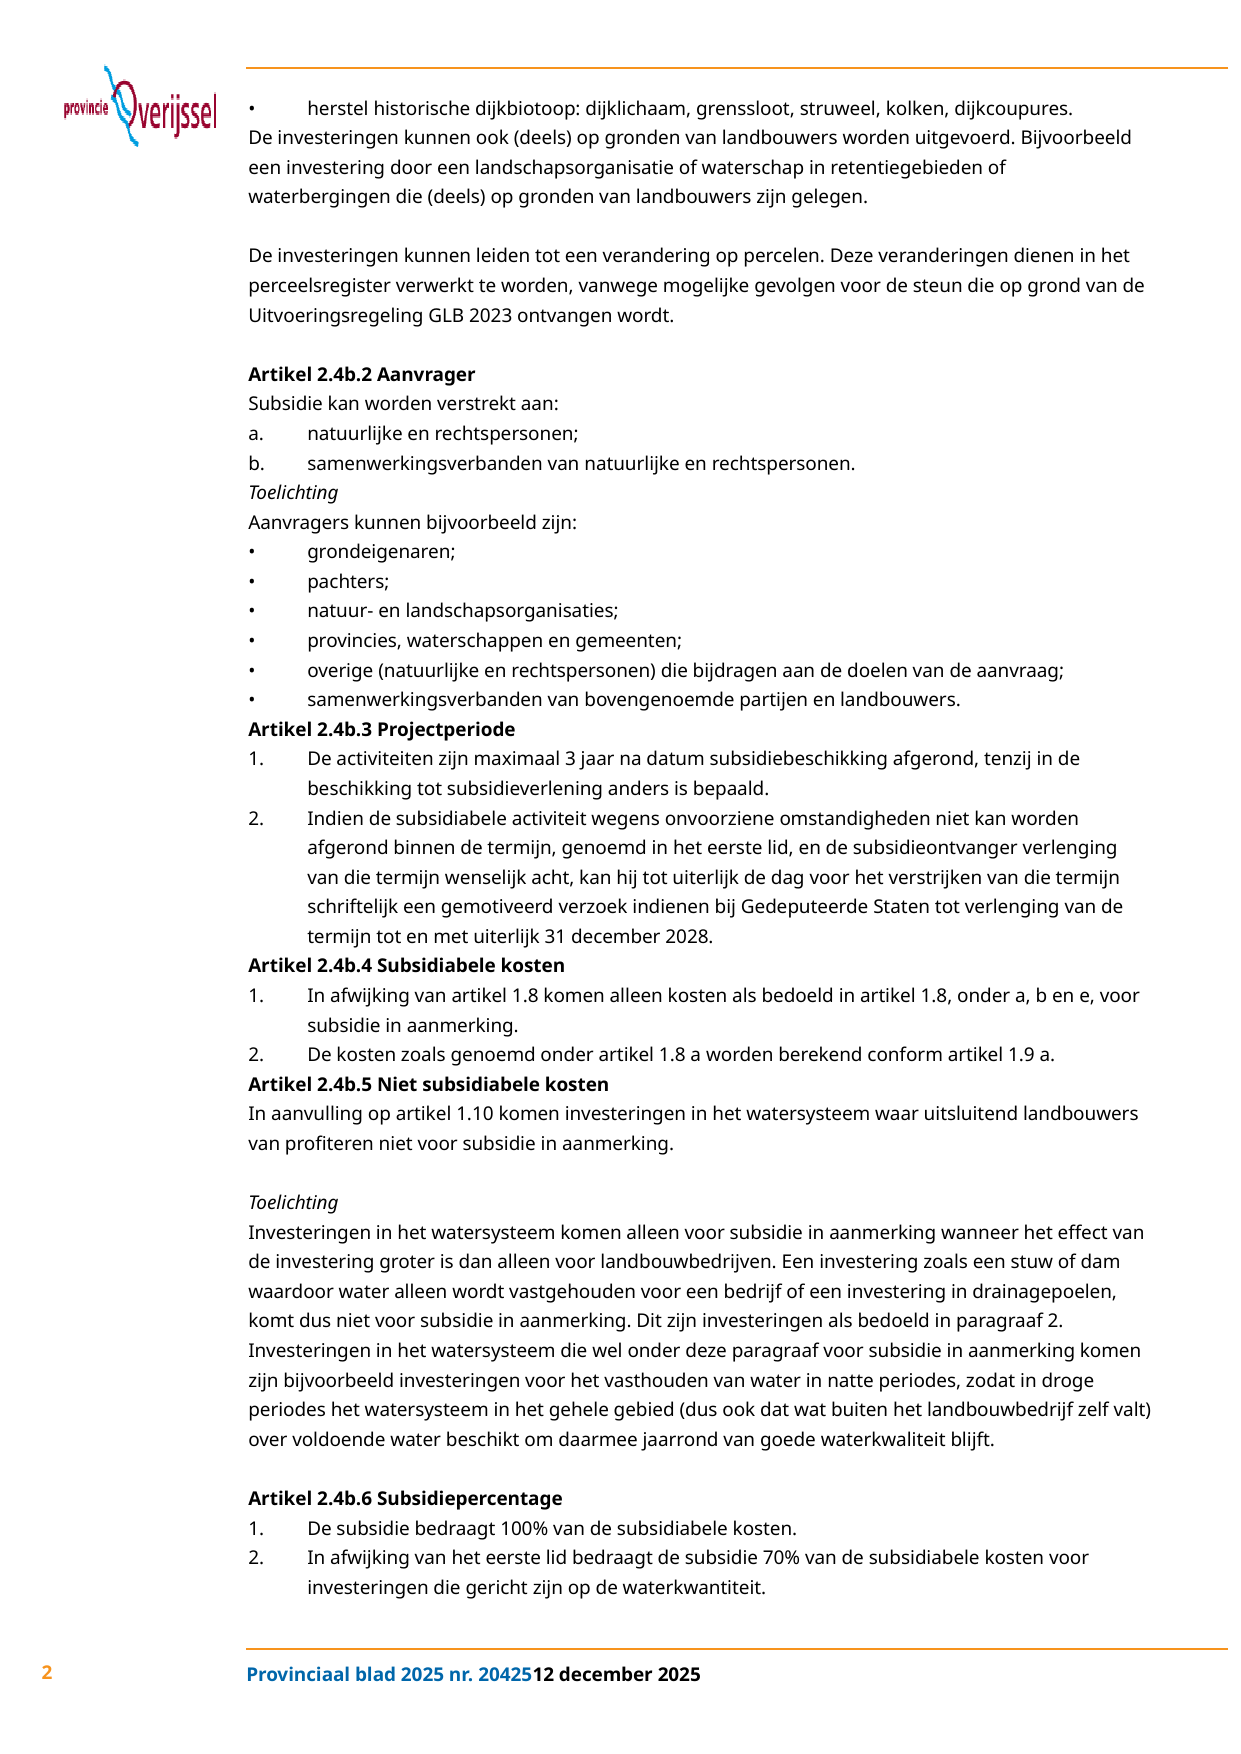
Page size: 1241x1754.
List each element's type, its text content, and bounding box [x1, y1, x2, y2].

text Artikel 2.4b.5 Niet subsidiabele kosten [248, 1071, 1152, 1097]
text De investeringen kunnen leiden tot een verandering op percelen. Deze veranderingen dienen in het perceelsregister verwerkt te worden, vanwege mogelijke gevolgen voor de steun die op grond van de Uitvoeringsregeling GLB 2023 ontvangen wordt. [248, 243, 1152, 328]
text Toelichting [248, 1189, 1152, 1215]
list pachters; [248, 568, 1152, 594]
list Indien de subsidiabele activiteit wegens onvoorziene omstandigheden niet kan worden afgerond binnen de termijn, genoemd in het eerste lid, en de subsidieontvanger verlenging van die termijn wenselijk acht, kan hij tot uiterlijk de dag voor het verstrijken van die termijn schriftelijk een gemotiveerd verzoek indienen bij Gedeputeerde Staten tot verlenging van de termijn tot en met uiterlijk 31 december 2028. [248, 805, 1152, 949]
text Toelichting [248, 479, 1152, 505]
list In afwijking van het eerste lid bedraagt de subsidie 70% van de subsidiabele kosten voor investeringen die gericht zijn op de waterkwantiteit. [248, 1544, 1152, 1600]
text Aanvragers kunnen bijvoorbeeld zijn: [248, 509, 1152, 535]
list grondeigenaren; [248, 538, 1152, 564]
list In afwijking van artikel 1.8 komen alleen kosten als bedoeld in artikel 1.8, onder a, b en e, voor subsidie in aanmerking. [248, 982, 1152, 1038]
list overige (natuurlijke en rechtspersonen) die bijdragen aan de doelen van de aanvraag; [248, 657, 1152, 683]
list natuur- en landschapsorganisaties; [248, 598, 1152, 623]
text In aanvulling op artikel 1.10 komen investeringen in het watersysteem waar uitsluitend landbouwers van profiteren niet voor subsidie in aanmerking. [248, 1101, 1152, 1156]
list provincies, waterschappen en gemeenten; [248, 627, 1152, 653]
list samenwerkingsverbanden van natuurlijke en rechtspersonen. [248, 450, 1152, 476]
text Investeringen in het watersysteem komen alleen voor subsidie in aanmerking wanneer het effect van de investering groter is dan alleen voor landbouwbedrijven. Een investering zoals een stuw of dam waardoor water alleen wordt vastgehouden voor een bedrijf of een investering in drainagepoelen, komt dus niet voor subsidie in aanmerking. Dit zijn investeringen als bedoeld in paragraaf 2. Investeringen in het watersysteem die wel onder deze paragraaf voor subsidie in aanmerking komen zijn bijvoorbeeld investeringen voor het vasthouden van water in natte periodes, zodat in droge periodes het watersysteem in het gehele gebied (dus ook dat wat buiten het landbouwbedrijf zelf valt) over voldoende water beschikt om daarmee jaarrond van goede waterkwaliteit blijft. [248, 1219, 1152, 1452]
picture [41, 47, 231, 172]
list natuurlijke en rechtspersonen; [248, 420, 1152, 446]
text De investeringen kunnen ook (deels) op gronden van landbouwers worden uitgevoerd. Bijvoorbeeld een investering door een landschapsorganisatie of waterschap in retentiegebieden of waterbergingen die (deels) op gronden van landbouwers zijn gelegen. [248, 124, 1152, 209]
list De kosten zoals genoemd onder artikel 1.8 a worden berekend conform artikel 1.9 a. [248, 1041, 1152, 1067]
text Artikel 2.4b.6 Subsidiepercentage [248, 1485, 1152, 1511]
list herstel historische dijkbiotoop: dijklichaam, grenssloot, struweel, kolken, dijkcoupures. [248, 95, 1152, 121]
text Artikel 2.4b.2 Aanvrager [248, 361, 1152, 387]
list De subsidie bedraagt 100% van de subsidiabele kosten. [248, 1515, 1152, 1541]
list De activiteiten zijn maximaal 3 jaar na datum subsidiebeschikking afgerond, tenzij in de beschikking tot subsidieverlening anders is bepaald. [248, 746, 1152, 801]
list samenwerkingsverbanden van bovengenoemde partijen en landbouwers. [248, 686, 1152, 712]
text Subsidie kan worden verstrekt aan: [248, 391, 1152, 416]
text Artikel 2.4b.4 Subsidiabele kosten [248, 953, 1152, 978]
text Artikel 2.4b.3 Projectperiode [248, 716, 1152, 742]
